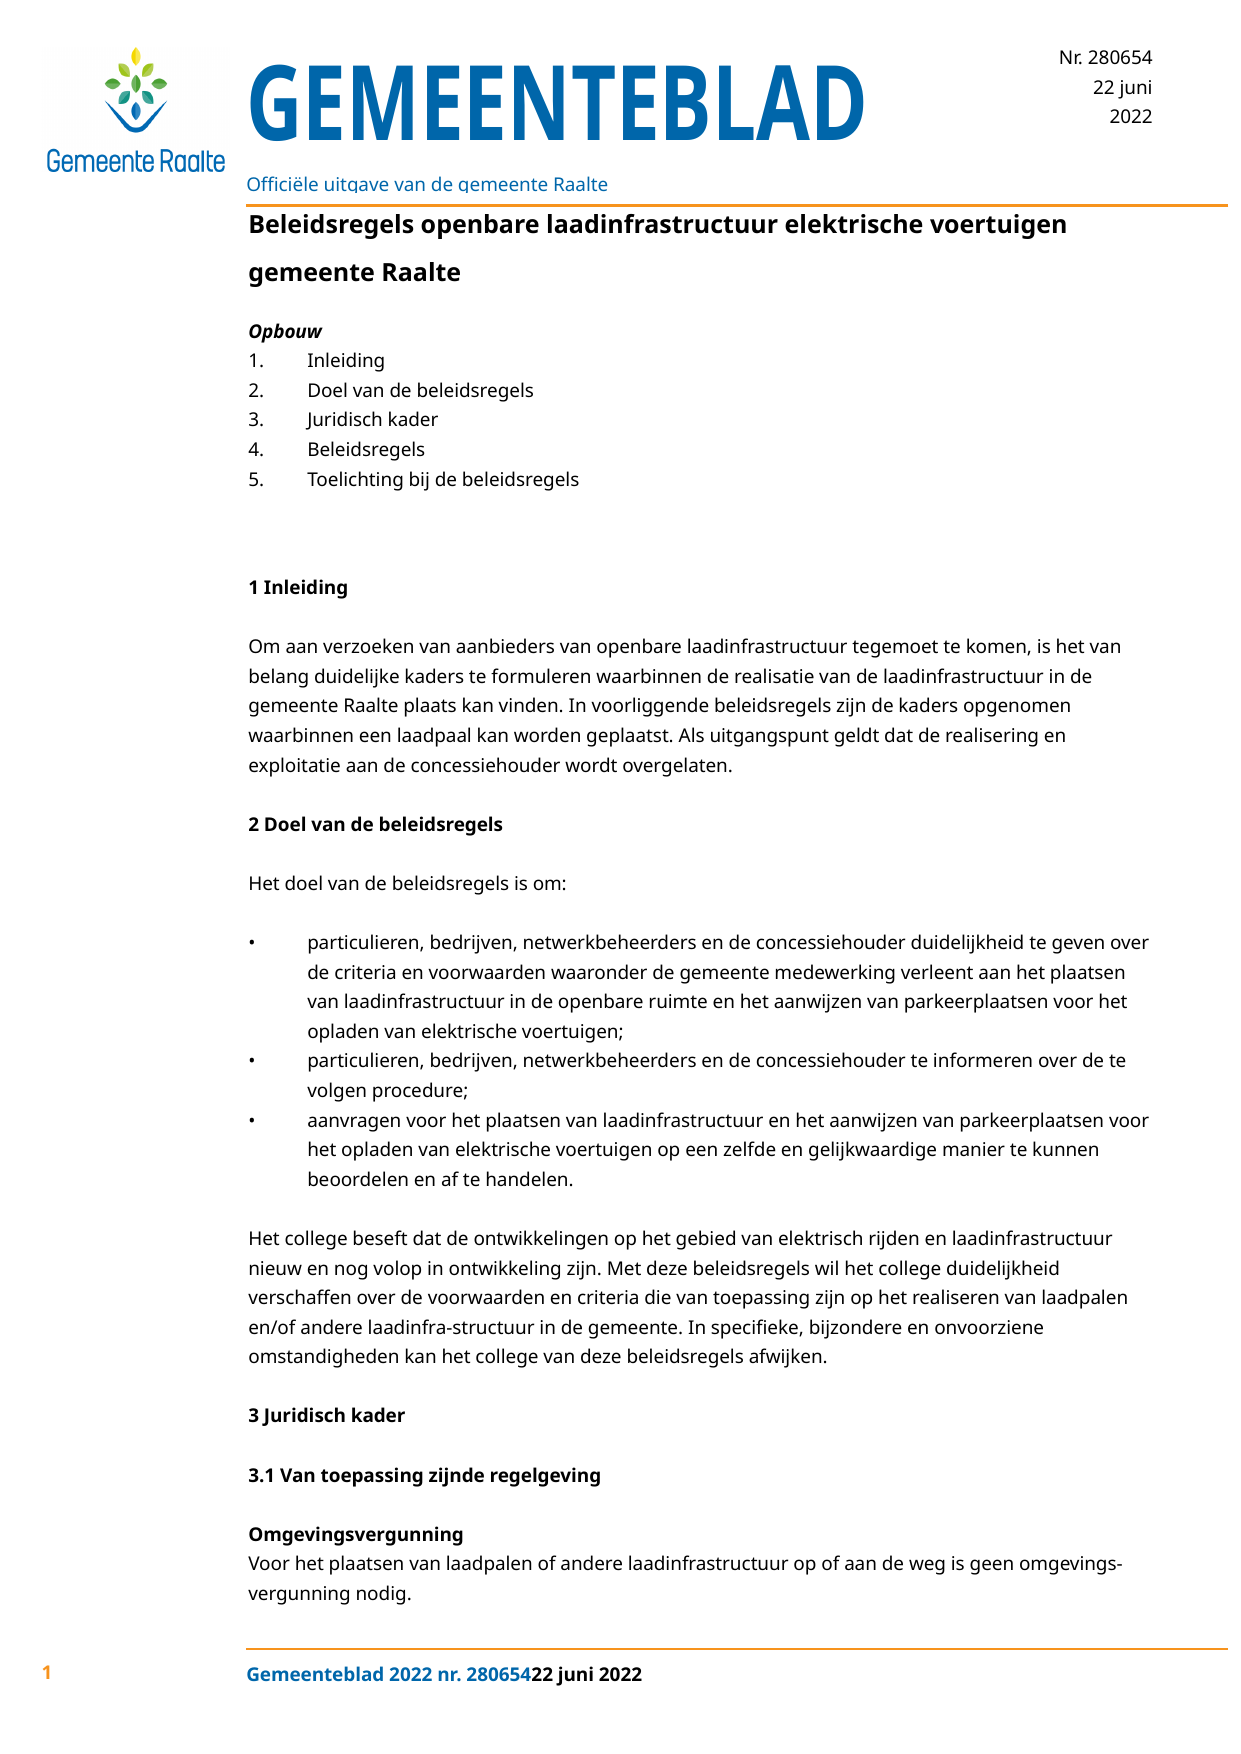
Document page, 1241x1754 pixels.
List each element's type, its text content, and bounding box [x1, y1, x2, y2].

text Om aan verzoeken van aanbieders van openbare laadinfrastructuur tegemoet te komen, is het van belang duidelijke kaders te formuleren waarbinnen de realisatie van de laadinfrastructuur in de gemeente Raalte plaats kan vinden. In voorliggende beleidsregels zijn de kaders opgenomen waarbinnen een laadpaal kan worden geplaatst. Als uitgangspunt geldt dat de realisering en exploitatie aan de concessiehouder wordt overgelaten. [248, 633, 1152, 777]
text Het doel van de beleidsregels is om: [248, 870, 1152, 896]
list Inleiding [248, 347, 1152, 373]
list particulieren, bedrijven, netwerkbeheerders en de concessiehouder te informeren over de te volgen procedure; [248, 1048, 1152, 1103]
list aanvragen voor het plaatsen van laadinfrastructuur en het aanwijzen van parkeerplaatsen voor het opladen van elektrische voertuigen op een zelfde en gelijkwaardige manier te kunnen beoordelen en af te handelen. [248, 1107, 1152, 1192]
text Voor het plaatsen van laadpalen of andere laadinfrastructuur op of aan de weg is geen omgevings-vergunning nodig. [248, 1551, 1152, 1606]
text Beleidsregels openbare laadinfrastructuur elektrische voertuigen gemeente Raalte [248, 207, 1152, 288]
list Toelichting bij de beleidsregels [248, 466, 1152, 492]
text Het college beseft dat de ontwikkelingen op het gebied van elektrisch rijden en laadinfrastructuur nieuw en nog volop in ontwikkeling zijn. Met deze beleidsregels wil het college duidelijkheid verschaffen over de voorwaarden en criteria die van toepassing zijn op het realiseren van laadpalen en/of andere laadinfra-structuur in de gemeente. In specifieke, bijzondere en onvoorziene omstandigheden kan het college van deze beleidsregels afwijken. [248, 1225, 1152, 1369]
text Omgevingsvergunning [248, 1521, 1152, 1547]
text 2 Doel van de beleidsregels [248, 811, 1152, 837]
list Juridisch kader [248, 407, 1152, 432]
list Doel van de beleidsregels [248, 377, 1152, 403]
text 3 Juridisch kader [248, 1403, 1152, 1428]
text 3.1 Van toepassing zijnde regelgeving [248, 1462, 1152, 1487]
picture [41, 47, 231, 172]
text 1 Inleiding [248, 574, 1152, 600]
list Beleidsregels [248, 436, 1152, 462]
list particulieren, bedrijven, netwerkbeheerders en de concessiehouder duidelijkheid te geven over de criteria en voorwaarden waaronder de gemeente medewerking verleent aan het plaatsen van laadinfrastructuur in de openbare ruimte en het aanwijzen van parkeerplaatsen voor het opladen van elektrische voertuigen; [248, 929, 1152, 1044]
text Opbouw [248, 318, 1152, 344]
